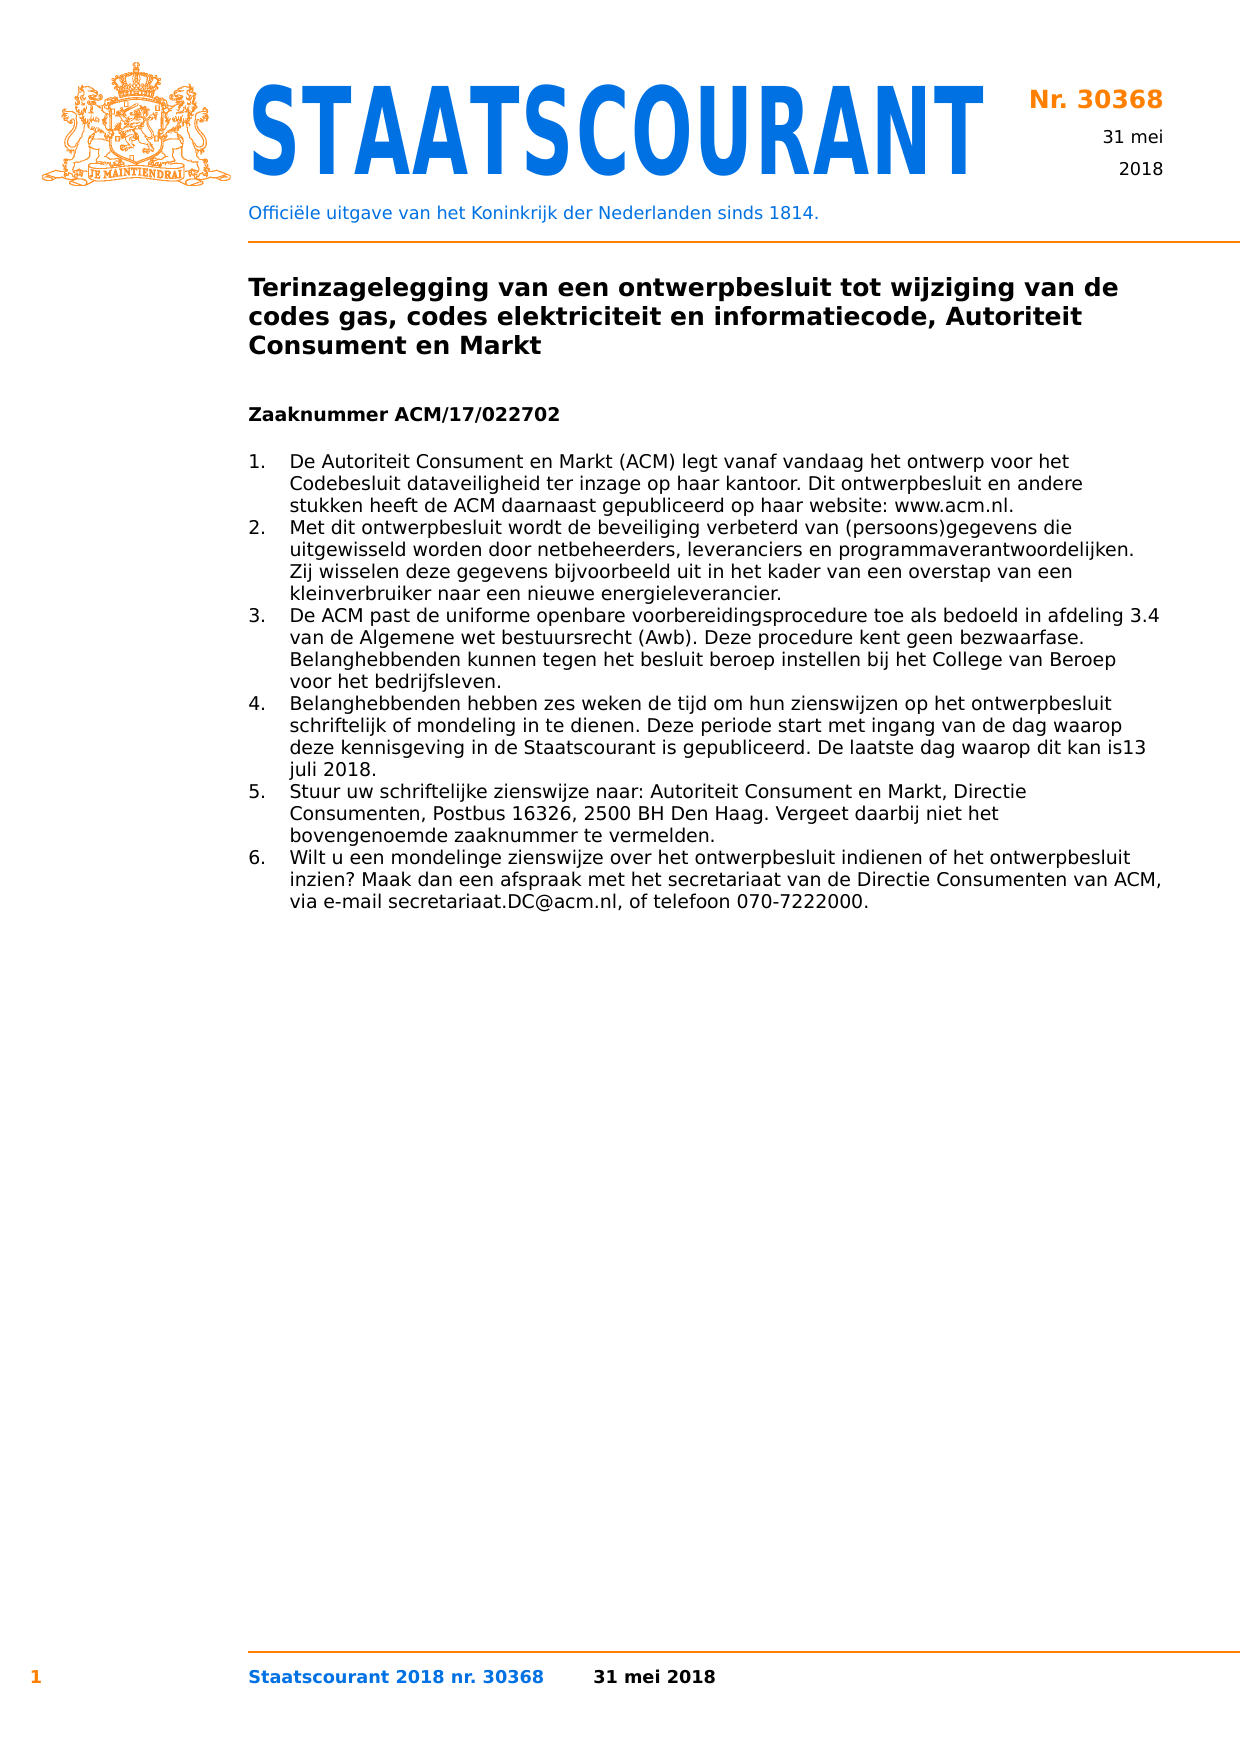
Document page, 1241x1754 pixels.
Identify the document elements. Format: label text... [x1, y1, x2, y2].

table_header Nr. 30368 [998, 62, 1240, 121]
text 6. Wilt u een mondelinge zienswijze over het ontwerpbesluit indienen of het ontwerpbesluit inzien? Maak dan een afspraak met het secretariaat van de Directie Consumenten van ACM, via e-mail secretariaat.DC@acm.nl, of telefoon 070-7222000. [248, 847, 1163, 913]
table_header STAATSCOURANT [248, 62, 998, 203]
text 5. Stuur uw schriftelijke zienswijze naar: Autoriteit Consument en Markt, Directie Consumenten, Postbus 16326, 2500 BH Den Haag. Vergeet daarbij niet het bovengenoemde zaaknummer te vermelden. [248, 781, 1163, 847]
text 1. De Autoriteit Consument en Markt (ACM) legt vanaf vandaag het ontwerp voor het Codebesluit dataveiligheid ter inzage op haar kantoor. Dit ontwerpbesluit en andere stukken heeft de ACM daarnaast gepubliceerd op haar website: www.acm.nl. [248, 451, 1163, 517]
text 3. De ACM past de uniforme openbare voorbereidingsprocedure toe als bedoeld in afdeling 3.4 van de Algemene wet bestuursrecht (Awb). Deze procedure kent geen bezwaarfase. Belanghebbenden kunnen tegen het besluit beroep instellen bij het College van Beroep voor het bedrijfsleven. [248, 605, 1163, 693]
subtitle Terinzagelegging van een ontwerpbesluit tot wijziging van de codes gas, codes elektriciteit en informatiecode, Autoriteit Consument en Markt [248, 273, 1163, 361]
text 4. Belanghebbenden hebben zes weken de tijd om hun zienswijzen op het ontwerpbesluit schriftelijk of mondeling in te dienen. Deze periode start met ingang van de dag waarop deze kennisgeving in de Staatscourant is gepubliceerd. De laatste dag waarop dit kan is13 juli 2018. [248, 693, 1163, 781]
subtitle Zaaknummer ACM/17/022702 [248, 404, 1163, 426]
table_cell 31 mei [998, 121, 1240, 153]
text 2. Met dit ontwerpbesluit wordt de beveiliging verbeterd van (persoons)gegevens die uitgewisseld worden door netbeheerders, leveranciers en programmaverantwoordelijken. Zij wisselen deze gegevens bijvoorbeeld uit in het kader van een overstap van een kleinverbruiker naar een nieuwe energieleverancier. [248, 517, 1163, 605]
table_header [25, 62, 248, 241]
table_cell 2018 [998, 153, 1240, 203]
picture [41, 62, 231, 186]
table_cell Officiële uitgave van het Koninkrijk der Nederlanden sinds 1814. [248, 203, 1240, 241]
